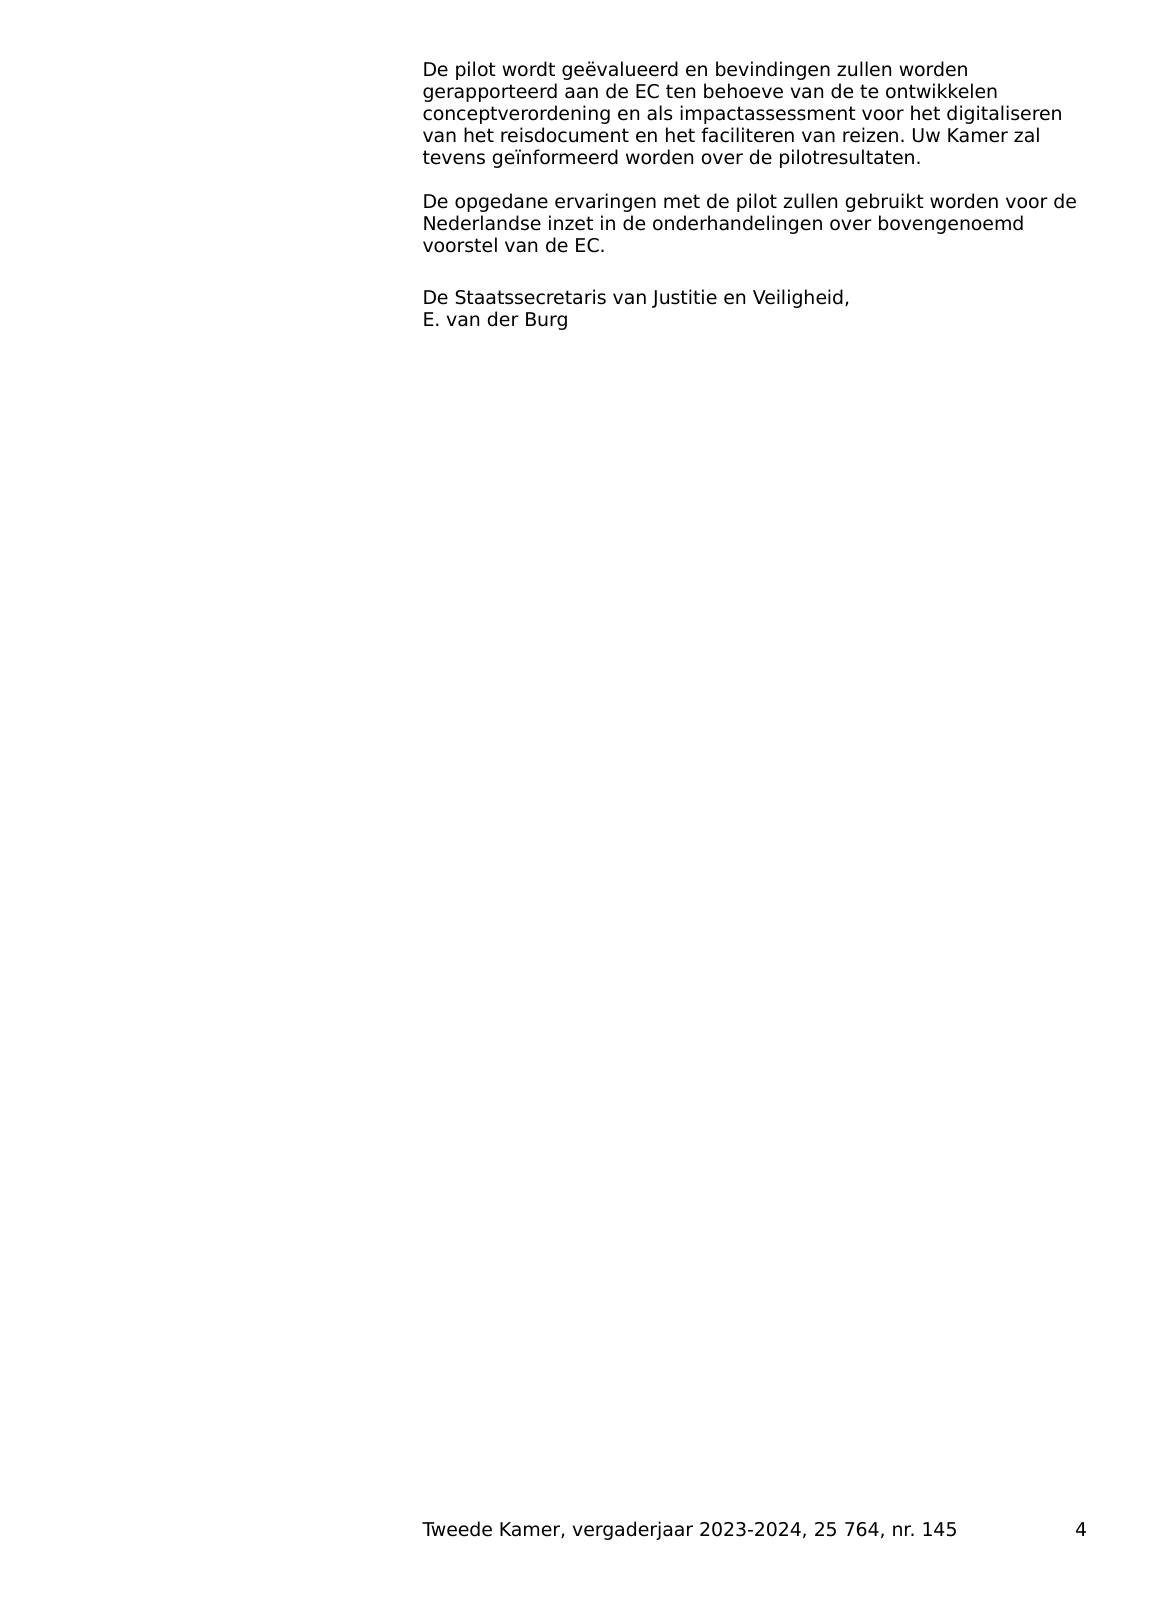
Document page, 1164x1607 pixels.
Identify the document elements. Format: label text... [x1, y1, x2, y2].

text De opgedane ervaringen met de pilot zullen gebruikt worden voor de Nederlandse inzet in de onderhandelingen over bovengenoemd voorstel van de EC. [422, 191, 1087, 257]
text De Staatssecretaris van Justitie en Veiligheid, E. van der Burg [422, 287, 1087, 331]
text De pilot wordt geëvalueerd en bevindingen zullen worden gerapporteerd aan de EC ten behoeve van de te ontwikkelen conceptverordening en als impactassessment voor het digitaliseren van het reisdocument en het faciliteren van reizen. Uw Kamer zal tevens geïnformeerd worden over de pilotresultaten. [422, 59, 1087, 169]
